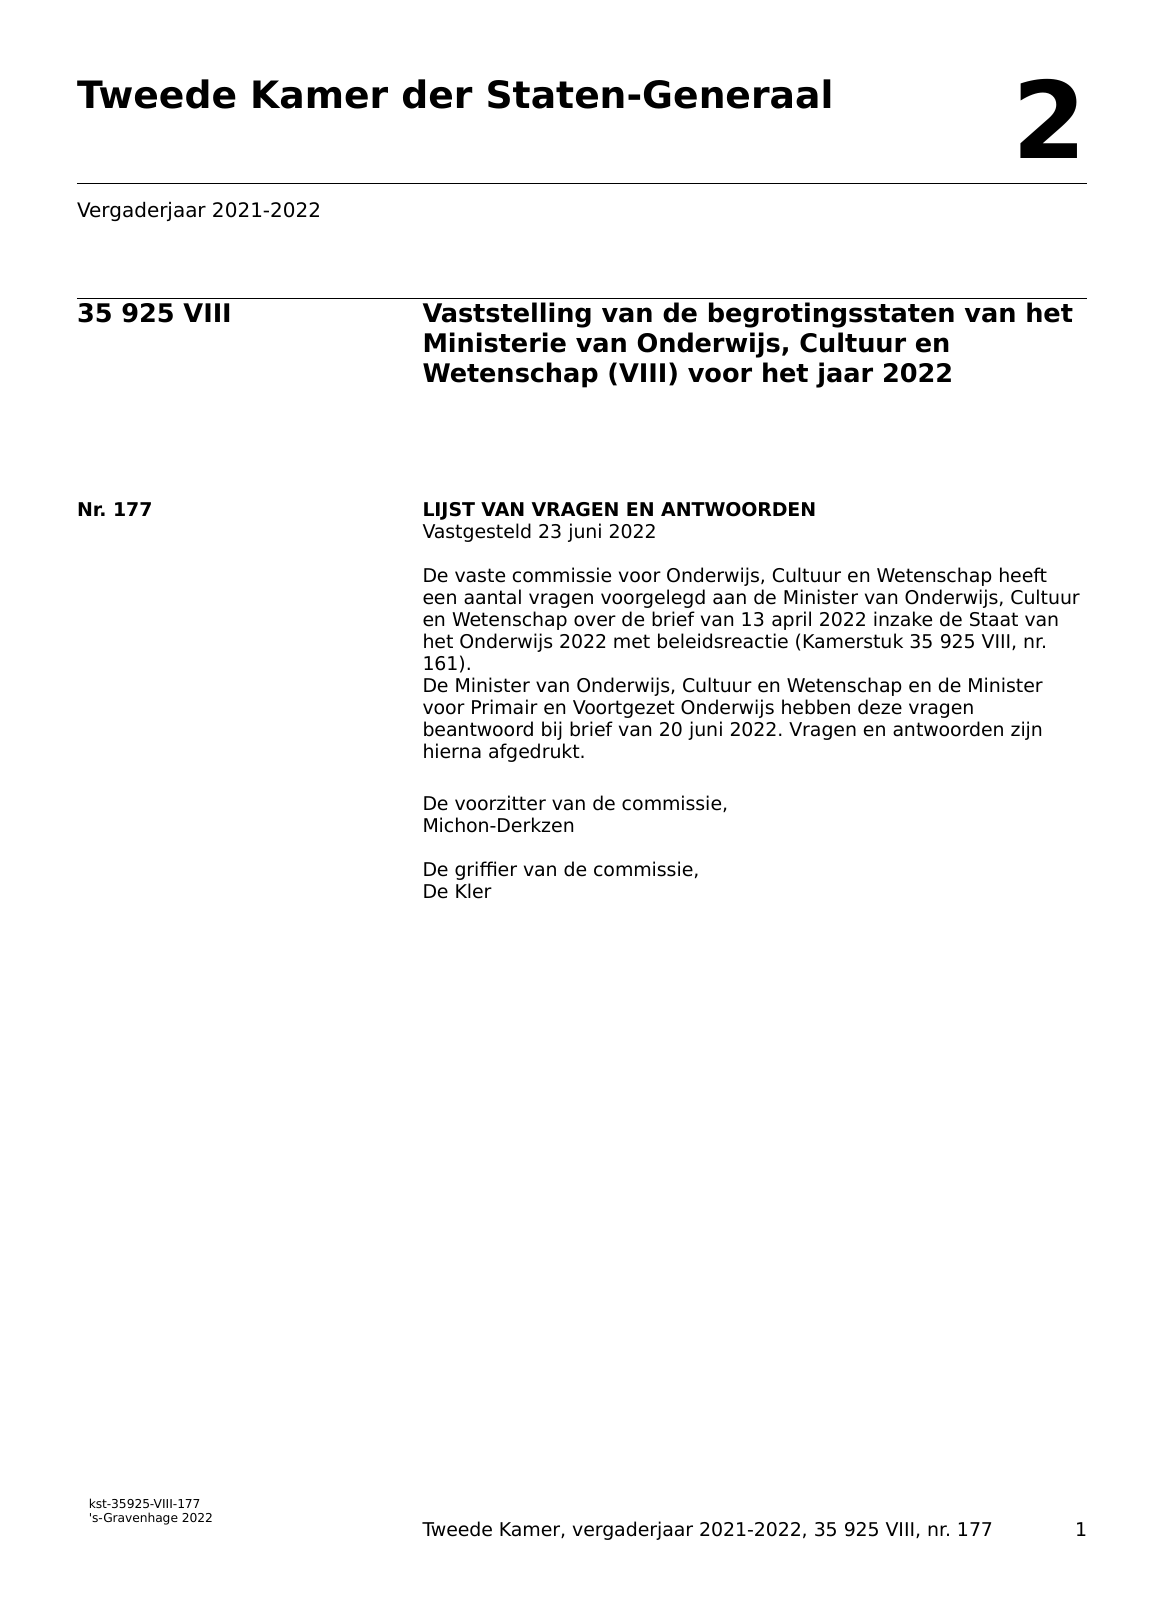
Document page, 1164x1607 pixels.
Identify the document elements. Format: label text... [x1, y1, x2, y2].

table_header Tweede Kamer der Staten-Generaal [77, 59, 886, 183]
text De vaste commissie voor Onderwijs, Cultuur en Wetenschap heeft een aantal vragen voorgelegd aan de Minister van Onderwijs, Cultuur en Wetenschap over de brief van 13 april 2022 inzake de Staat van het Onderwijs 2022 met beleidsreactie (Kamerstuk 35 925 VIII, nr. 161). [422, 565, 1087, 675]
table_cell Vergaderjaar 2021-2022 [77, 184, 1087, 298]
text 's-Gravenhage 2022 [88, 1511, 323, 1525]
table_header 2 [886, 59, 1087, 183]
subtitle Nr. 177 LIJST VAN VRAGEN EN ANTWOORDEN [77, 499, 1087, 521]
text Vastgesteld 23 juni 2022 [422, 521, 1087, 543]
subtitle 35 925 VIII Vaststelling van de begrotingsstaten van het Ministerie van Onderwijs, Cultuur en Wetenschap (VIII) voor het jaar 2022 [77, 299, 1087, 388]
text De voorzitter van de commissie, Michon-Derkzen [422, 793, 1087, 837]
text De griffier van de commissie, De Kler [422, 859, 1087, 903]
text De Minister van Onderwijs, Cultuur en Wetenschap en de Minister voor Primair en Voortgezet Onderwijs hebben deze vragen beantwoord bij brief van 20 juni 2022. Vragen en antwoorden zijn hierna afgedrukt. [422, 675, 1087, 763]
text kst-35925-VIII-177 [88, 1497, 323, 1511]
